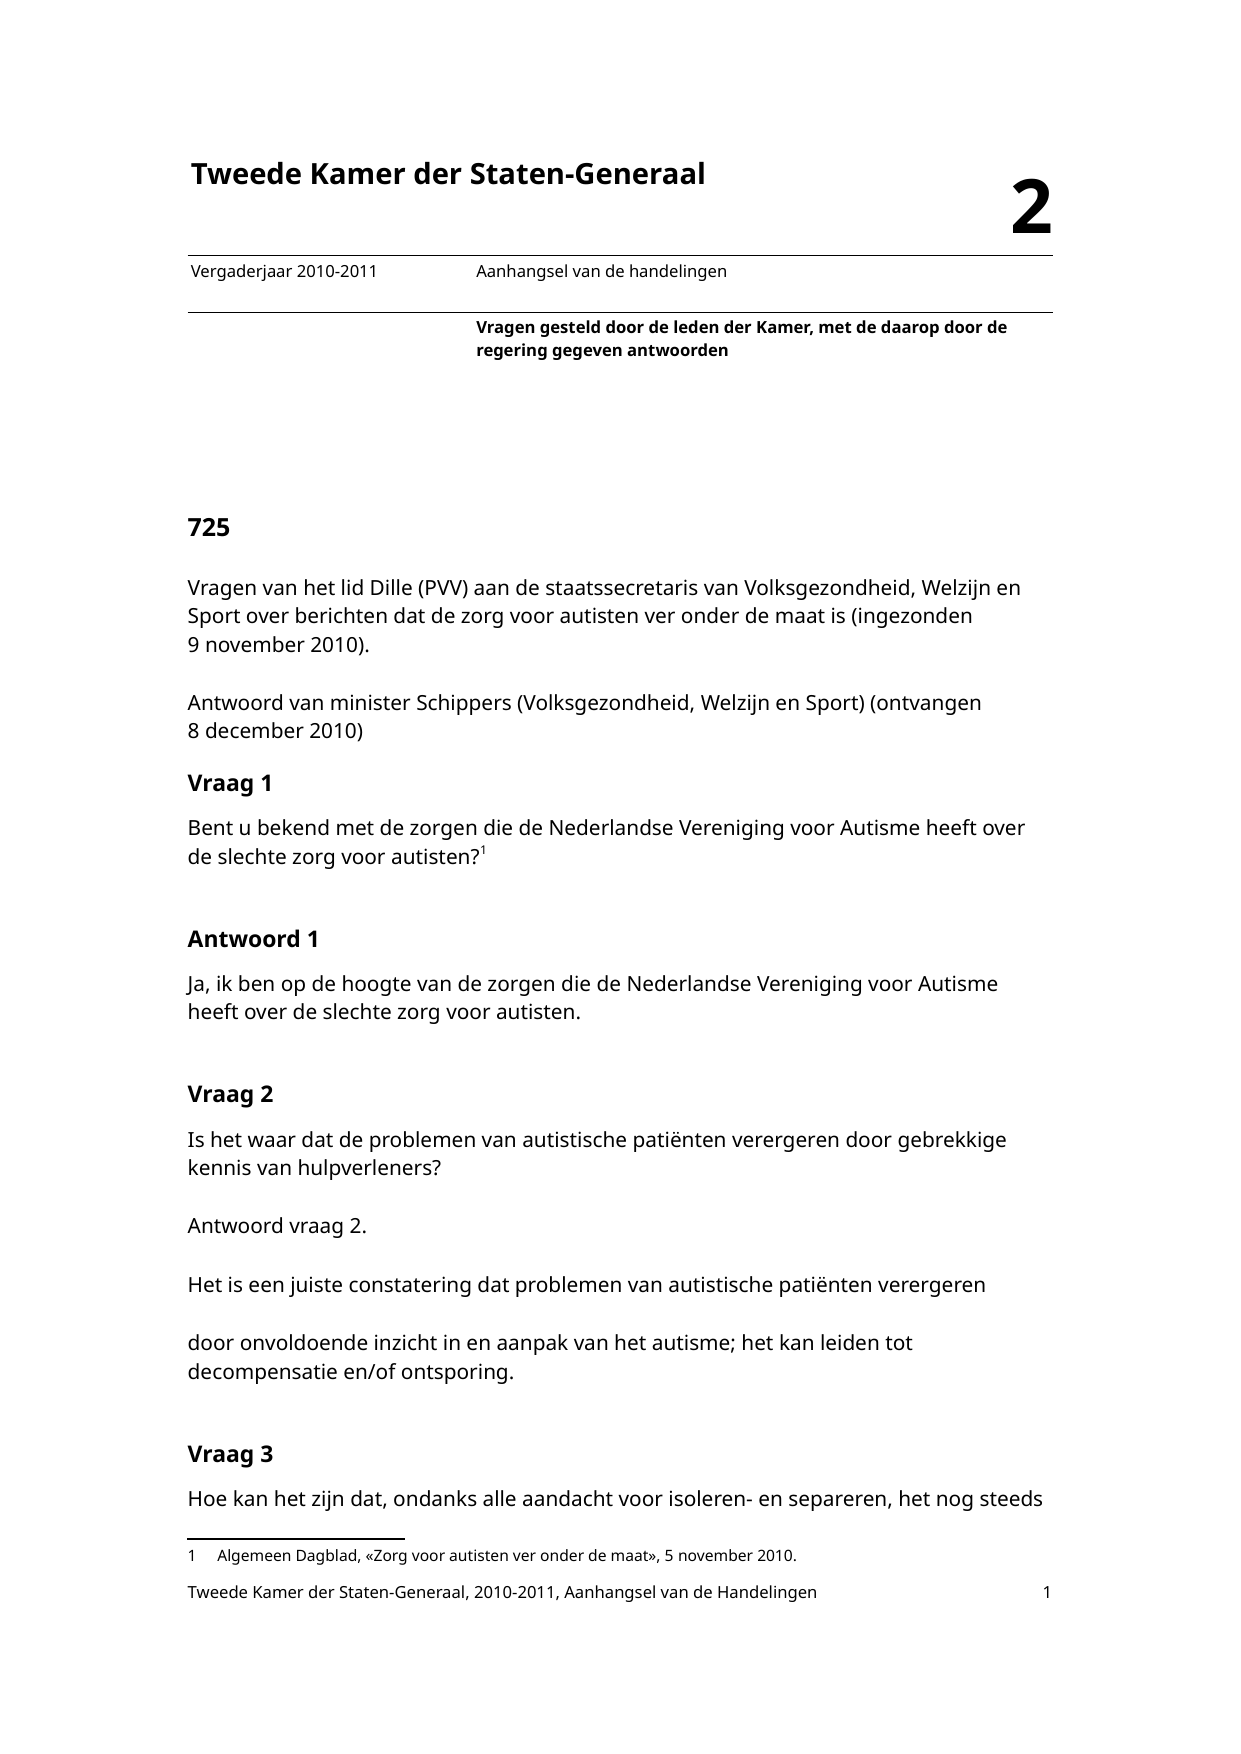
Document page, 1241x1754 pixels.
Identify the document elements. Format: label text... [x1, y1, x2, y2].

text door onvoldoende inzicht in en aanpak van het autisme; het kan leiden tot decompensatie en/of ontsporing. [187, 1328, 1053, 1385]
text Antwoord vraag 2. [187, 1212, 1053, 1240]
subtitle Antwoord 1 [187, 923, 1053, 954]
table_cell Vragen gesteld door de leden der Kamer, met de daarop door de regering gegeven antwoorden [473, 313, 1053, 361]
text Vragen van het lid Dille (PVV) aan de staatssecretaris van Volksgezondheid, Welzijn en Sport over berichten dat de zorg voor autisten ver onder de maat is (ingezonden 9 november 2010). [187, 573, 1053, 658]
table_cell [188, 313, 473, 361]
subtitle Vraag 3 [187, 1438, 1053, 1469]
text Is het waar dat de problemen van autistische patiënten verergeren door gebrekkige kennis van hulpverleners? [187, 1125, 1053, 1182]
text 725 [187, 509, 1053, 543]
table_header Tweede Kamer der Staten-Generaal [188, 150, 879, 255]
table_cell Aanhangsel van de handelingen [473, 256, 1053, 312]
table_header 2 [880, 150, 1053, 255]
subtitle Vraag 2 [187, 1078, 1053, 1110]
text Het is een juiste constatering dat problemen van autistische patiënten verergeren [187, 1270, 1053, 1298]
text Bent u bekend met de zorgen die de Nederlandse Vereniging voor Autisme heeft over de slechte zorg voor autisten? [187, 813, 1053, 870]
text Ja, ik ben op de hoogte van de zorgen die de Nederlandse Vereniging voor Autisme heeft over de slechte zorg voor autisten. [187, 969, 1053, 1026]
subtitle Vraag 1 [187, 767, 1053, 798]
table_cell Vergaderjaar 2010-2011 [188, 256, 473, 312]
text Hoe kan het zijn dat, ondanks alle aandacht voor isoleren- en separeren, het nog steeds [187, 1484, 1053, 1512]
text Antwoord van minister Schippers (Volksgezondheid, Welzijn en Sport) (ontvangen 8 december 2010) [187, 688, 1053, 745]
text Algemeen Dagblad, «Zorg voor autisten ver onder de maat», 5 november 2010. [187, 1538, 1053, 1566]
